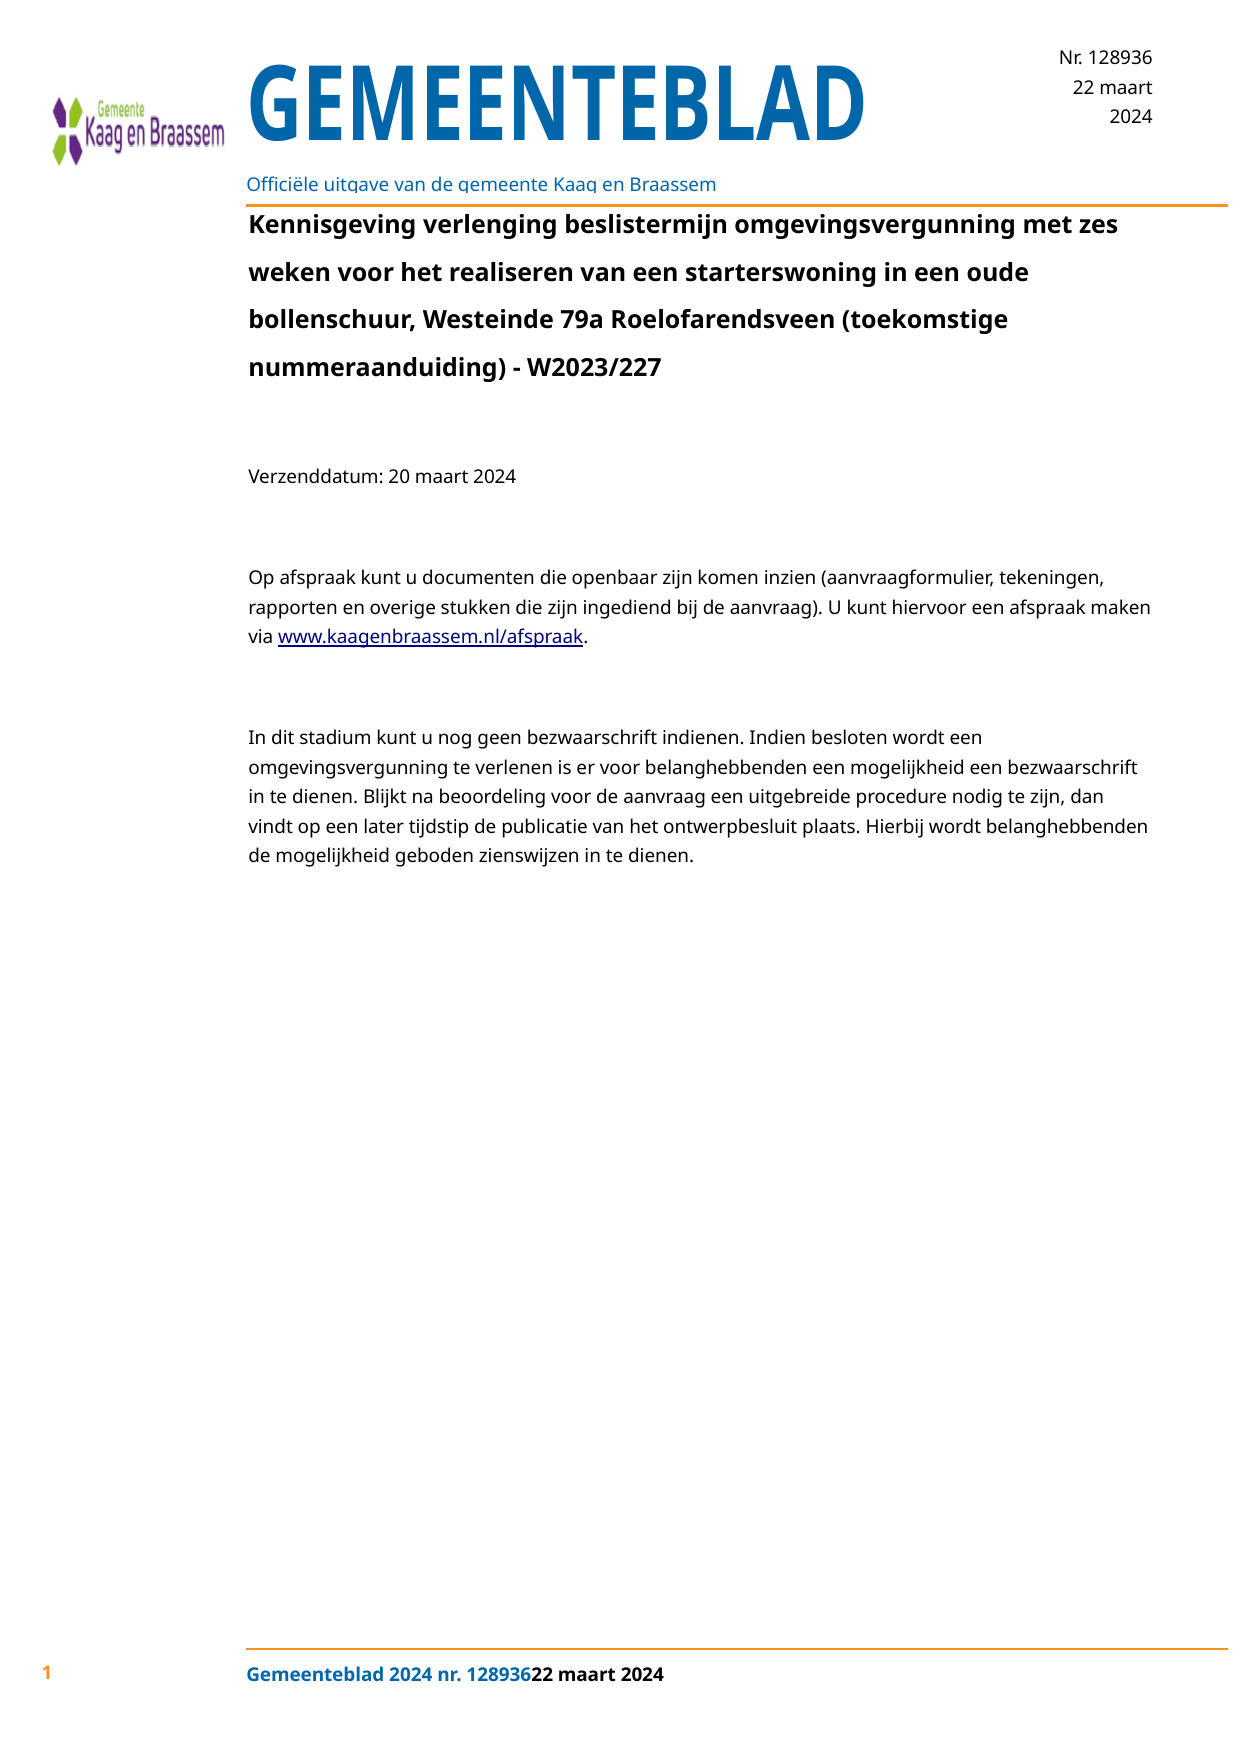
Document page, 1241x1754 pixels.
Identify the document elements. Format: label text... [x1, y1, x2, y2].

picture [41, 47, 231, 172]
text In dit stadium kunt u nog geen bezwaarschrift indienen. Indien besloten wordt een omgevingsvergunning te verlenen is er voor belanghebbenden een mogelijkheid een bezwaarschrift in te dienen. Blijkt na beoordeling voor de aanvraag een uitgebreide procedure nodig te zijn, dan vindt op een later tijdstip de publicatie van het ontwerpbesluit plaats. Hierbij wordt belanghebbenden de mogelijkheid geboden zienswijzen in te dienen. [248, 724, 1152, 868]
text Op afspraak kunt u documenten die openbaar zijn komen inzien (aanvraagformulier, tekeningen, rapporten en overige stukken die zijn ingediend bij de aanvraag). U kunt hiervoor een afspraak maken via www.kaagenbraassem.nl/afspraak. [248, 564, 1152, 649]
text Verzenddatum: 20 maart 2024 [248, 463, 1152, 489]
text Kennisgeving verlenging beslistermijn omgevingsvergunning met zes weken voor het realiseren van een starterswoning in een oude bollenschuur, Westeinde 79a Roelofarendsveen (toekomstige nummeraanduiding) - W2023/227 [248, 207, 1152, 384]
